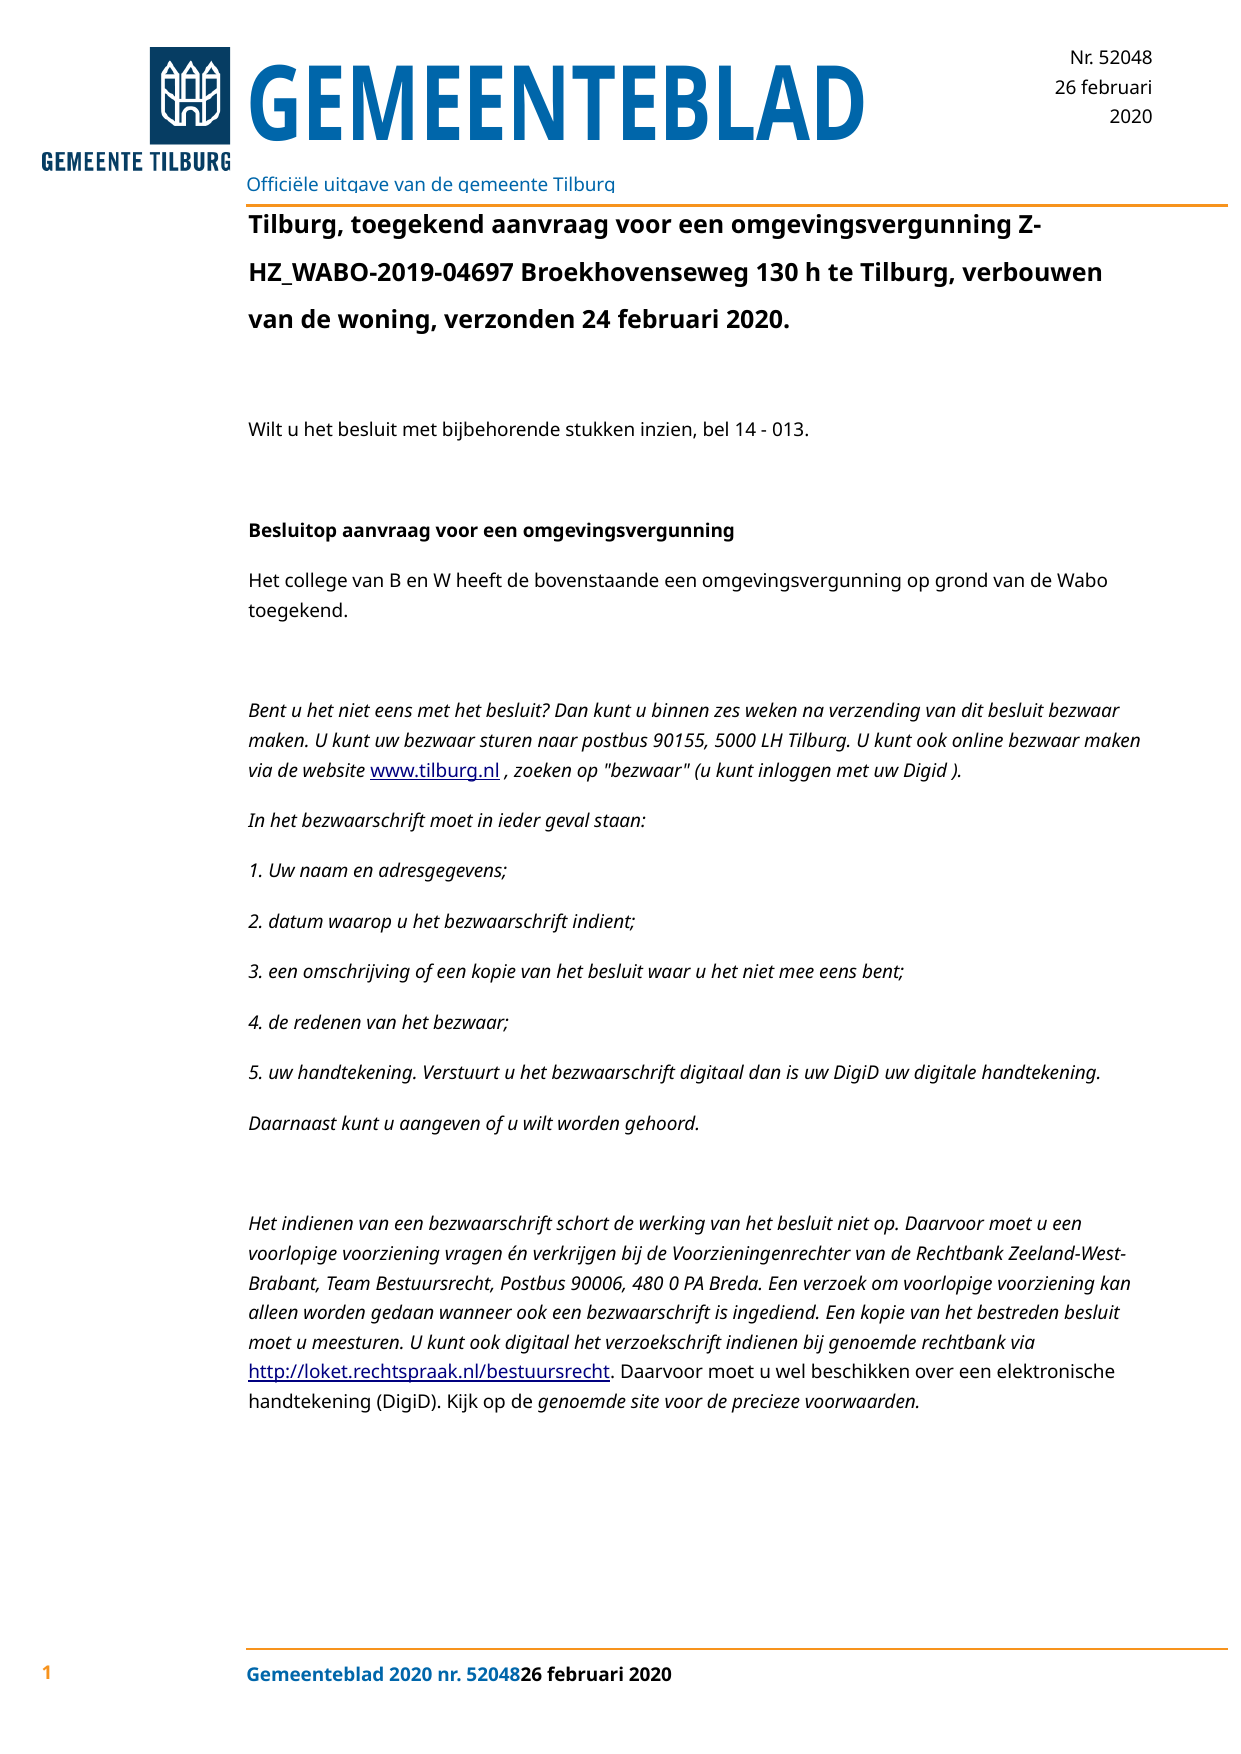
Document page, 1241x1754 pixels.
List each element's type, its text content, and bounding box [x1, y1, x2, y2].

text 1. Uw naam en adresgegevens; [248, 858, 1152, 883]
text Bent u het niet eens met het besluit? Dan kunt u binnen zes weken na verzending van dit besluit bezwaar maken. U kunt uw bezwaar sturen naar postbus 90155, 5000 LH Tilburg. U kunt ook online bezwaar maken via de website www.tilburg.nl , zoeken op "bezwaar" (u kunt inloggen met uw Digid ). [248, 698, 1152, 782]
text Het college van B en W heeft de bovenstaande een omgevingsvergunning op grond van de Wabo toegekend. [248, 567, 1152, 622]
picture [41, 47, 231, 172]
text Besluitop aanvraag voor een omgevingsvergunning [248, 517, 1152, 542]
text Daarnaast kunt u aangeven of u wilt worden gehoord. [248, 1110, 1152, 1135]
text In het bezwaarschrift moet in ieder geval staan: [248, 807, 1152, 833]
text 3. een omschrijving of een kopie van het besluit waar u het niet mee eens bent; [248, 958, 1152, 984]
text Tilburg, toegekend aanvraag voor een omgevingsvergunning Z-HZ_WABO-2019-04697 Broekhovenseweg 130 h te Tilburg, verbouwen van de woning, verzonden 24 februari 2020. [248, 207, 1152, 336]
text 5. uw handtekening. Verstuurt u het bezwaarschrift digitaal dan is uw DigiD uw digitale handtekening. [248, 1059, 1152, 1085]
text 2. datum waarop u het bezwaarschrift indient; [248, 908, 1152, 934]
text 4. de redenen van het bezwaar; [248, 1009, 1152, 1034]
text Wilt u het besluit met bijbehorende stukken inzien, bel 14 - 013. [248, 416, 1152, 442]
text Het indienen van een bezwaarschrift schort de werking van het besluit niet op. Daarvoor moet u een voorlopige voorziening vragen én verkrijgen bij de Voorzieningenrechter van de Rechtbank Zeeland-West-Brabant, Team Bestuursrecht, Postbus 90006, 480 0 PA Breda. Een verzoek om voorlopige voorziening kan alleen worden gedaan wanneer ook een bezwaarschrift is ingediend. Een kopie van het bestreden besluit moet u meesturen. U kunt ook digitaal het verzoekschrift indienen bij genoemde rechtbank via http://loket.rechtspraak.nl/bestuursrecht. Daarvoor moet u wel beschikken over een elektronische handtekening (DigiD). Kijk op de genoemde site voor de precieze voorwaarden. [248, 1211, 1152, 1414]
